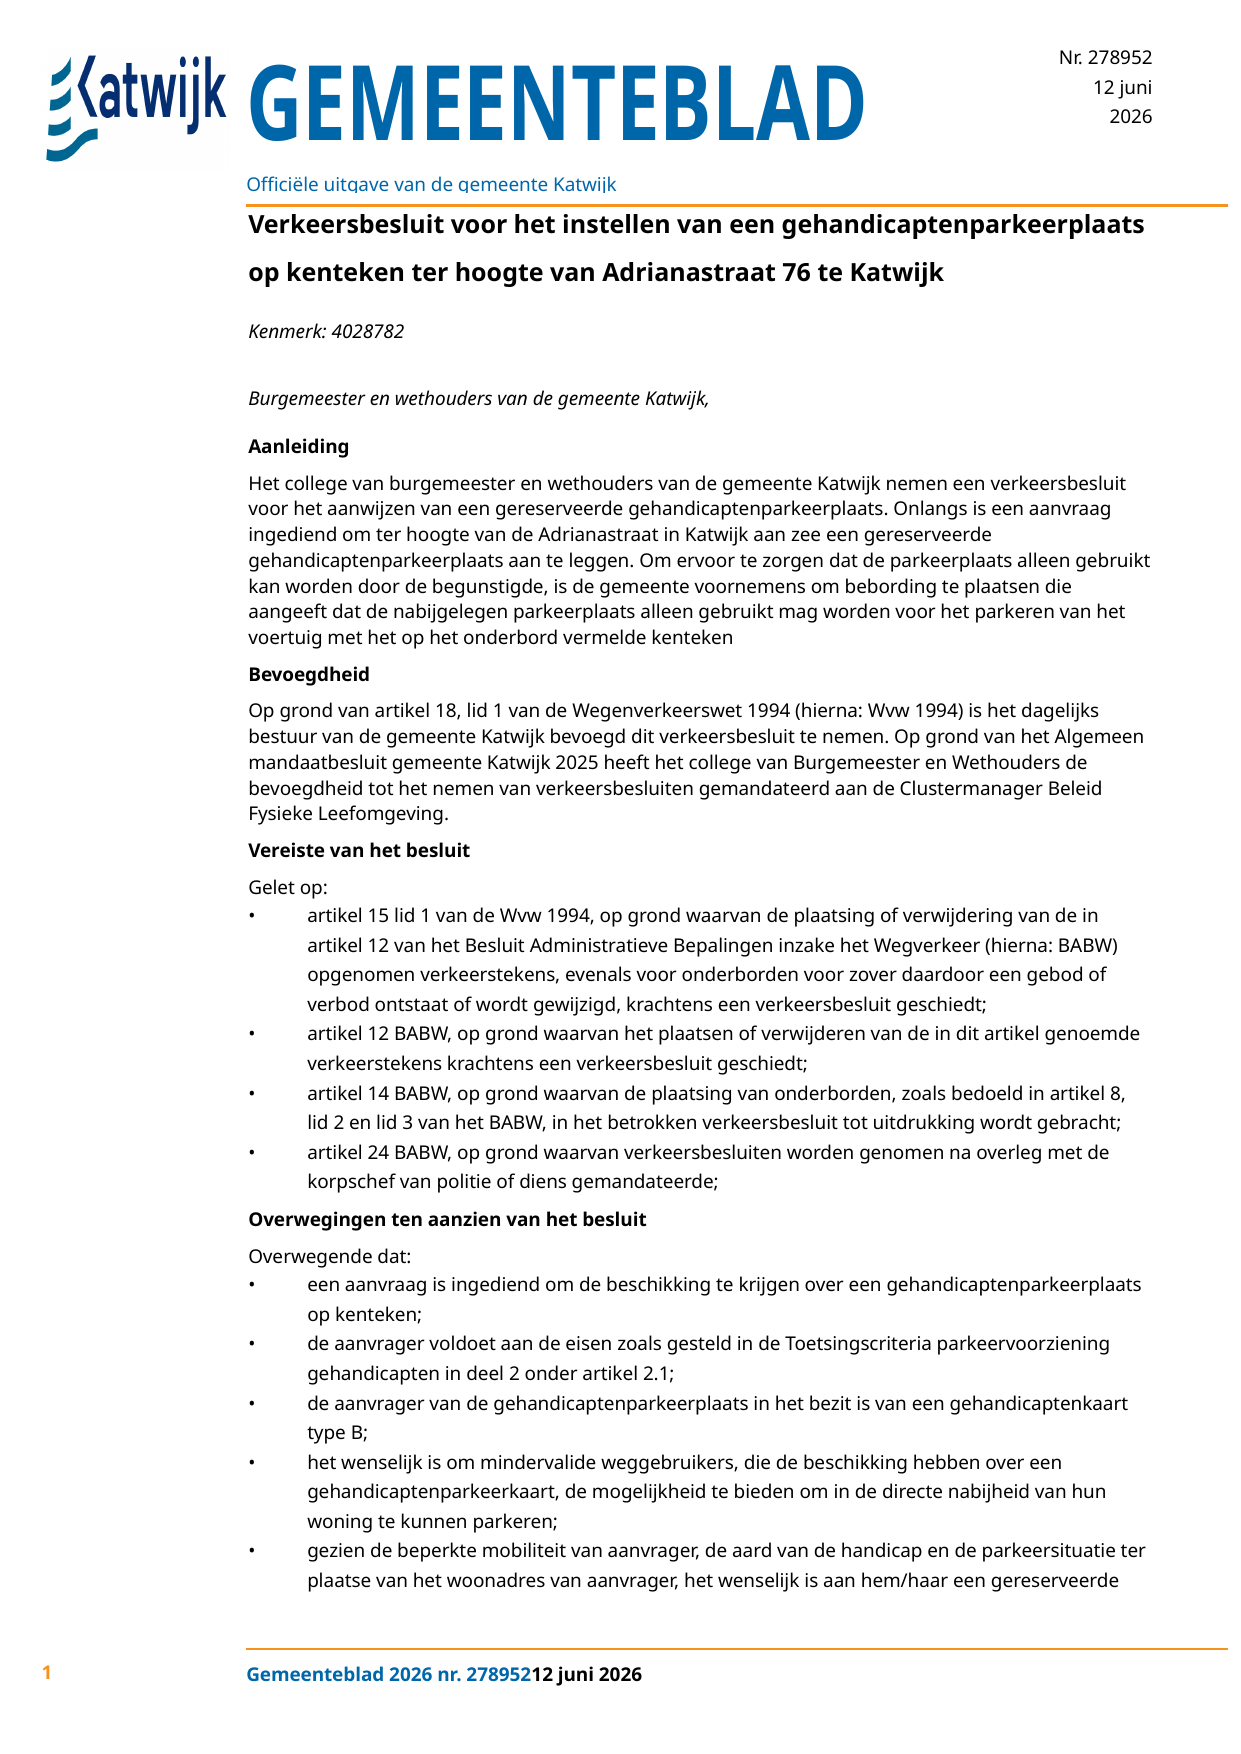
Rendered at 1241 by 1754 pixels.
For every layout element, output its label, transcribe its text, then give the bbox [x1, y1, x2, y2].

text Verkeersbesluit voor het instellen van een gehandicaptenparkeerplaats op kenteken ter hoogte van Adrianastraat 76 te Katwijk [248, 207, 1152, 288]
text Kenmerk: 4028782 [248, 318, 1152, 344]
list artikel 15 lid 1 van de Wvw 1994, op grond waarvan de plaatsing of verwijdering van de in artikel 12 van het Besluit Administratieve Bepalingen inzake het Wegverkeer (hierna: BABW) opgenomen verkeerstekens, evenals voor onderborden voor zover daardoor een gebod of verbod ontstaat of wordt gewijzigd, krachtens een verkeersbesluit geschiedt; [248, 902, 1152, 1017]
text Overwegingen ten aanzien van het besluit [248, 1206, 1152, 1232]
text Aanleiding [248, 433, 1152, 459]
text Gelet op: [248, 874, 1152, 899]
list de aanvrager voldoet aan de eisen zoals gesteld in de Toetsingscriteria parkeervoorziening gehandicapten in deel 2 onder artikel 2.1; [248, 1331, 1152, 1386]
text Overwegende dat: [248, 1243, 1152, 1269]
text Op grond van artikel 18, lid 1 van de Wegenverkeerswet 1994 (hierna: Wvw 1994) is het dagelijks bestuur van de gemeente Katwijk bevoegd dit verkeersbesluit te nemen. Op grond van het Algemeen mandaatbesluit gemeente Katwijk 2025 heeft het college van Burgemeester en Wethouders de bevoegdheid tot het nemen van verkeersbesluiten gemandateerd aan de Clustermanager Beleid Fysieke Leefomgeving. [248, 698, 1152, 826]
text Bevoegdheid [248, 661, 1152, 687]
list de aanvrager van de gehandicaptenparkeerplaats in het bezit is van een gehandicaptenkaart type B; [248, 1390, 1152, 1445]
text Vereiste van het besluit [248, 837, 1152, 863]
picture [41, 47, 231, 172]
list artikel 14 BABW, op grond waarvan de plaatsing van onderborden, zoals bedoeld in artikel 8, lid 2 en lid 3 van het BABW, in het betrokken verkeersbesluit tot uitdrukking wordt gebracht; [248, 1080, 1152, 1135]
list gezien de beperkte mobiliteit van aanvrager, de aard van de handicap en de parkeersituatie ter plaatse van het woonadres van aanvrager, het wenselijk is aan hem/haar een gereserveerde [248, 1538, 1152, 1593]
text Burgemeester en wethouders van de gemeente Katwijk, [248, 386, 1152, 411]
list een aanvraag is ingediend om de beschikking te krijgen over een gehandicaptenparkeerplaats op kenteken; [248, 1271, 1152, 1327]
list het wenselijk is om mindervalide weggebruikers, die de beschikking hebben over een gehandicaptenparkeerkaart, de mogelijkheid te bieden om in de directe nabijheid van hun woning te kunnen parkeren; [248, 1449, 1152, 1534]
text Het college van burgemeester en wethouders van de gemeente Katwijk nemen een verkeersbesluit voor het aanwijzen van een gereserveerde gehandicaptenparkeerplaats. Onlangs is een aanvraag ingediend om ter hoogte van de Adrianastraat in Katwijk aan zee een gereserveerde gehandicaptenparkeerplaats aan te leggen. Om ervoor te zorgen dat de parkeerplaats alleen gebruikt kan worden door de begunstigde, is de gemeente voornemens om bebording te plaatsen die aangeeft dat de nabijgelegen parkeerplaats alleen gebruikt mag worden voor het parkeren van het voertuig met het op het onderbord vermelde kenteken [248, 470, 1152, 650]
list artikel 12 BABW, op grond waarvan het plaatsen of verwijderen van de in dit artikel genoemde verkeerstekens krachtens een verkeersbesluit geschiedt; [248, 1021, 1152, 1076]
list artikel 24 BABW, op grond waarvan verkeersbesluiten worden genomen na overleg met de korpschef van politie of diens gemandateerde; [248, 1139, 1152, 1194]
